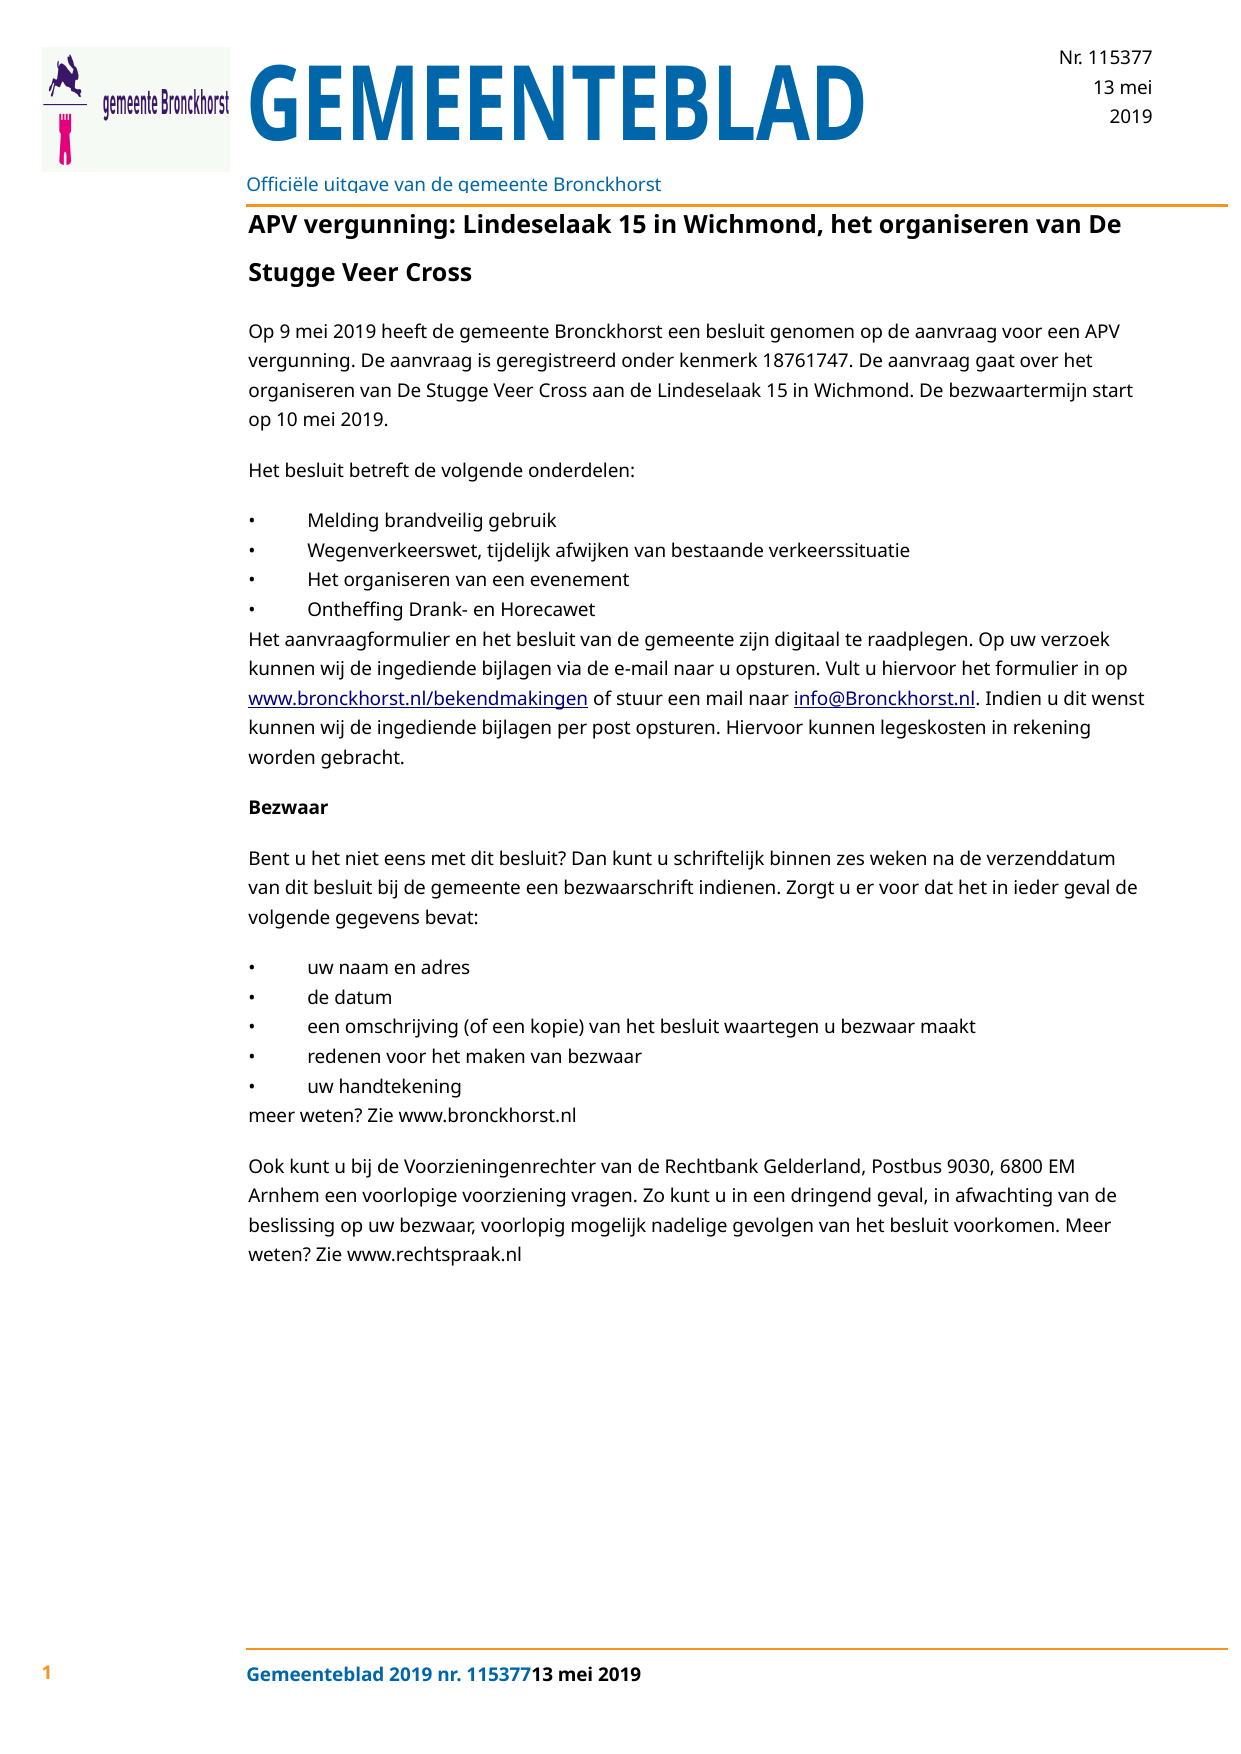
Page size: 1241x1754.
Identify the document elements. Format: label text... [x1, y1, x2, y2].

text Bezwaar [248, 794, 1152, 820]
list de datum [248, 984, 1152, 1010]
list Het organiseren van een evenement [248, 567, 1152, 592]
text meer weten? Zie www.bronckhorst.nl [248, 1102, 1152, 1128]
list een omschrijving (of een kopie) van het besluit waartegen u bezwaar maakt [248, 1014, 1152, 1039]
list uw handtekening [248, 1073, 1152, 1099]
list Melding brandveilig gebruik [248, 507, 1152, 533]
list Wegenverkeerswet, tijdelijk afwijken van bestaande verkeerssituatie [248, 537, 1152, 563]
text APV vergunning: Lindeselaak 15 in Wichmond, het organiseren van De Stugge Veer Cross [248, 207, 1152, 288]
list uw naam en adres [248, 954, 1152, 980]
picture [41, 47, 231, 172]
text Het aanvraagformulier en het besluit van de gemeente zijn digitaal te raadplegen. Op uw verzoek kunnen wij de ingediende bijlagen via de e-mail naar u opsturen. Vult u hiervoor het formulier in op www.bronckhorst.nl/bekendmakingen of stuur een mail naar info@Bronckhorst.nl. Indien u dit wenst kunnen wij de ingediende bijlagen per post opsturen. Hiervoor kunnen legeskosten in rekening worden gebracht. [248, 626, 1152, 770]
text Op 9 mei 2019 heeft de gemeente Bronckhorst een besluit genomen op de aanvraag voor een APV vergunning. De aanvraag is geregistreerd onder kenmerk 18761747. De aanvraag gaat over het organiseren van De Stugge Veer Cross aan de Lindeselaak 15 in Wichmond. De bezwaartermijn start op 10 mei 2019. [248, 318, 1152, 432]
list redenen voor het maken van bezwaar [248, 1043, 1152, 1069]
text Bent u het niet eens met dit besluit? Dan kunt u schriftelijk binnen zes weken na de verzenddatum van dit besluit bij de gemeente een bezwaarschrift indienen. Zorgt u er voor dat het in ieder geval de volgende gegevens bevat: [248, 845, 1152, 930]
list Ontheffing Drank- en Horecawet [248, 596, 1152, 622]
text Het besluit betreft de volgende onderdelen: [248, 457, 1152, 483]
text Ook kunt u bij de Voorzieningenrechter van de Rechtbank Gelderland, Postbus 9030, 6800 EM Arnhem een voorlopige voorziening vragen. Zo kunt u in een dringend geval, in afwachting van de beslissing op uw bezwaar, voorlopig mogelijk nadelige gevolgen van het besluit voorkomen. Meer weten? Zie www.rechtspraak.nl [248, 1153, 1152, 1267]
